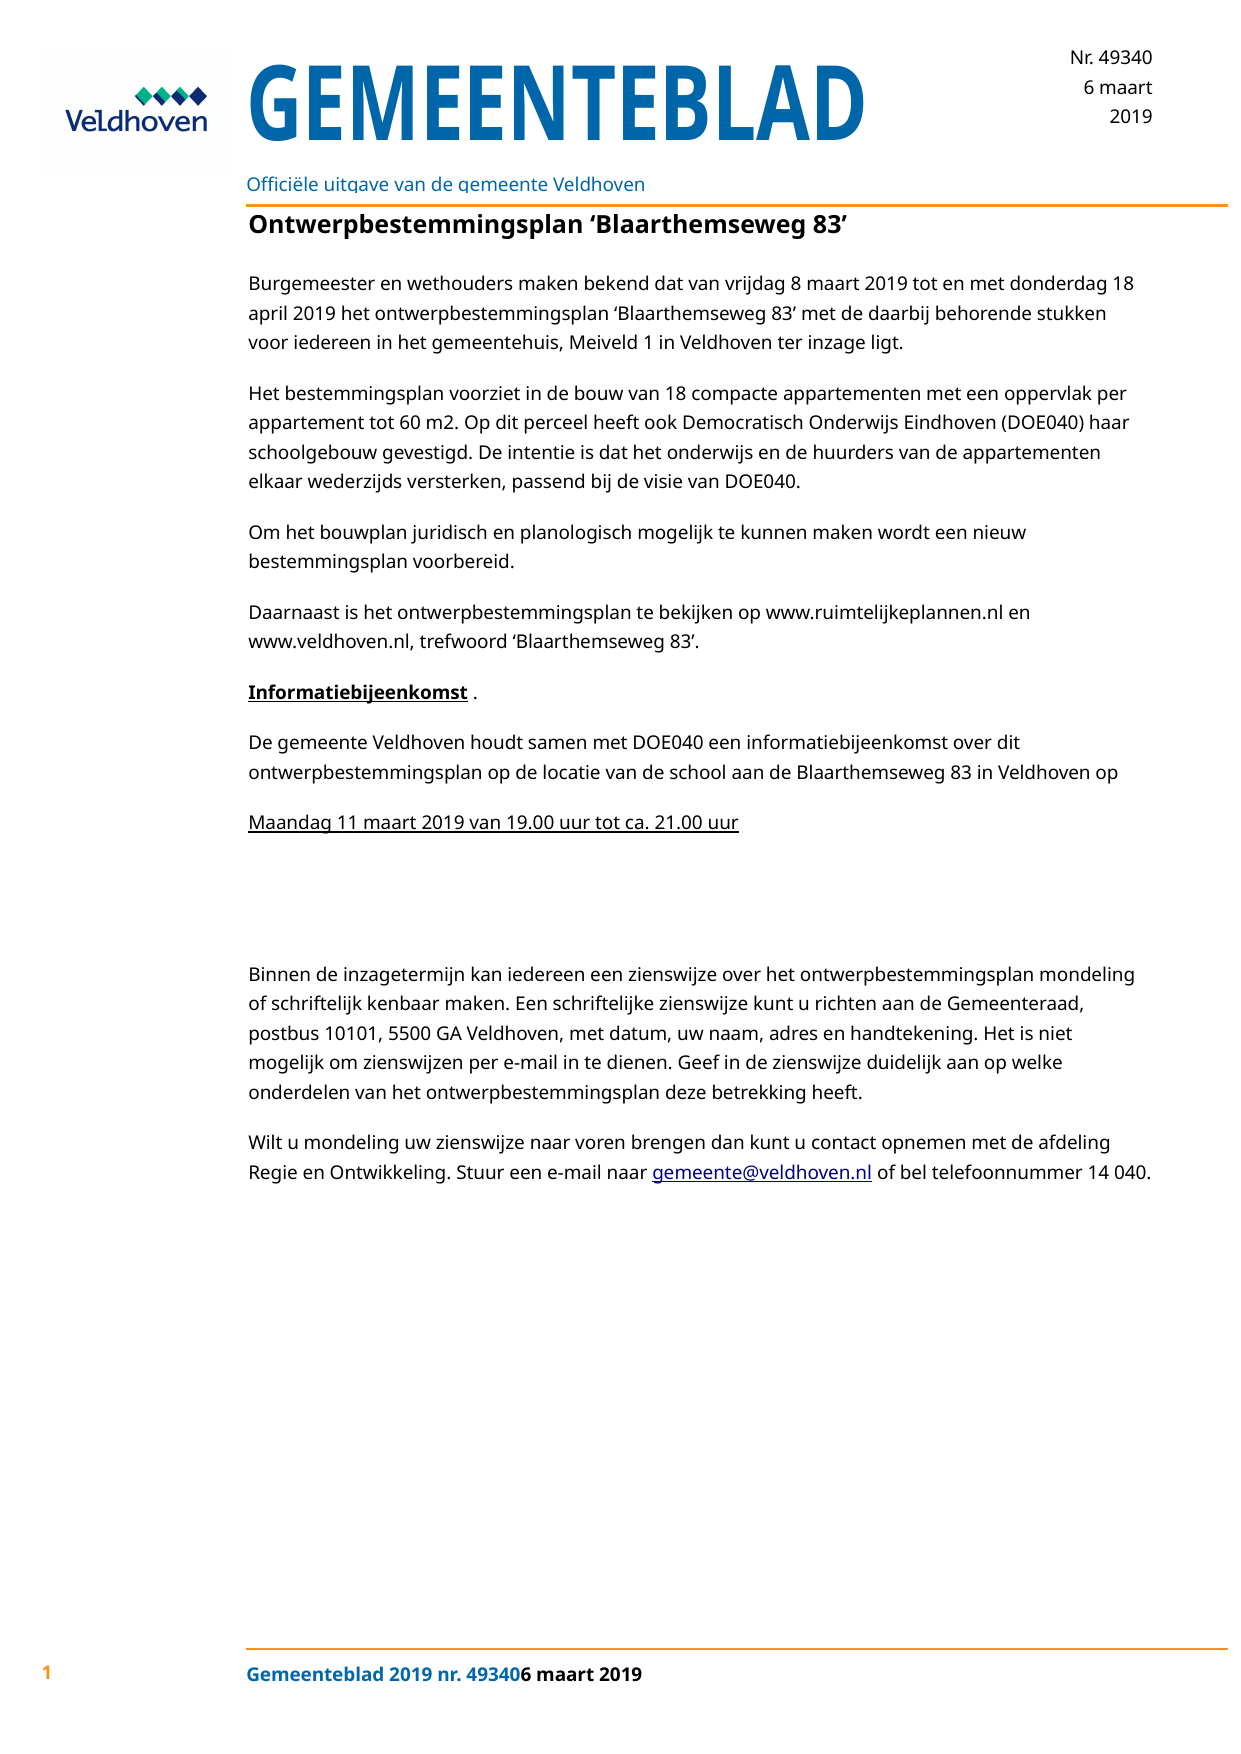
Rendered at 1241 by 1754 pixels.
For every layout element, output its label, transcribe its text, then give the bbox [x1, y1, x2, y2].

picture [41, 47, 231, 172]
text Daarnaast is het ontwerpbestemmingsplan te bekijken op www.ruimtelijkeplannen.nl en www.veldhoven.nl, trefwoord ‘Blaarthemseweg 83’. [248, 599, 1152, 654]
text Burgemeester en wethouders maken bekend dat van vrijdag 8 maart 2019 tot en met donderdag 18 april 2019 het ontwerpbestemmingsplan ‘Blaarthemseweg 83’ met de daarbij behorende stukken voor iedereen in het gemeentehuis, Meiveld 1 in Veldhoven ter inzage ligt. [248, 270, 1152, 355]
text Om het bouwplan juridisch en planologisch mogelijk te kunnen maken wordt een nieuw bestemmingsplan voorbereid. [248, 519, 1152, 574]
text Binnen de inzagetermijn kan iedereen een zienswijze over het ontwerpbestemmingsplan mondeling of schriftelijk kenbaar maken. Een schriftelijke zienswijze kunt u richten aan de Gemeenteraad, postbus 10101, 5500 GA Veldhoven, met datum, uw naam, adres en handtekening. Het is niet mogelijk om zienswijzen per e-mail in te dienen. Geef in de zienswijze duidelijk aan op welke onderdelen van het ontwerpbestemmingsplan deze betrekking heeft. [248, 961, 1152, 1105]
text Wilt u mondeling uw zienswijze naar voren brengen dan kunt u contact opnemen met de afdeling Regie en Ontwikkeling. Stuur een e-mail naar gemeente@veldhoven.nl of bel telefoonnummer 14 040. [248, 1129, 1152, 1185]
text Informatiebijeenkomst . [248, 679, 1152, 705]
text Het bestemmingsplan voorziet in de bouw van 18 compacte appartementen met een oppervlak per appartement tot 60 m2. Op dit perceel heeft ook Democratisch Onderwijs Eindhoven (DOE040) haar schoolgebouw gevestigd. De intentie is dat het onderwijs en de huurders van de appartementen elkaar wederzijds versterken, passend bij de visie van DOE040. [248, 380, 1152, 494]
text Maandag 11 maart 2019 van 19.00 uur tot ca. 21.00 uur [248, 809, 1152, 835]
text De gemeente Veldhoven houdt samen met DOE040 een informatiebijeenkomst over dit ontwerpbestemmingsplan op de locatie van de school aan de Blaarthemseweg 83 in Veldhoven op [248, 729, 1152, 785]
text Ontwerpbestemmingsplan ‘Blaarthemseweg 83’ [248, 207, 1152, 241]
